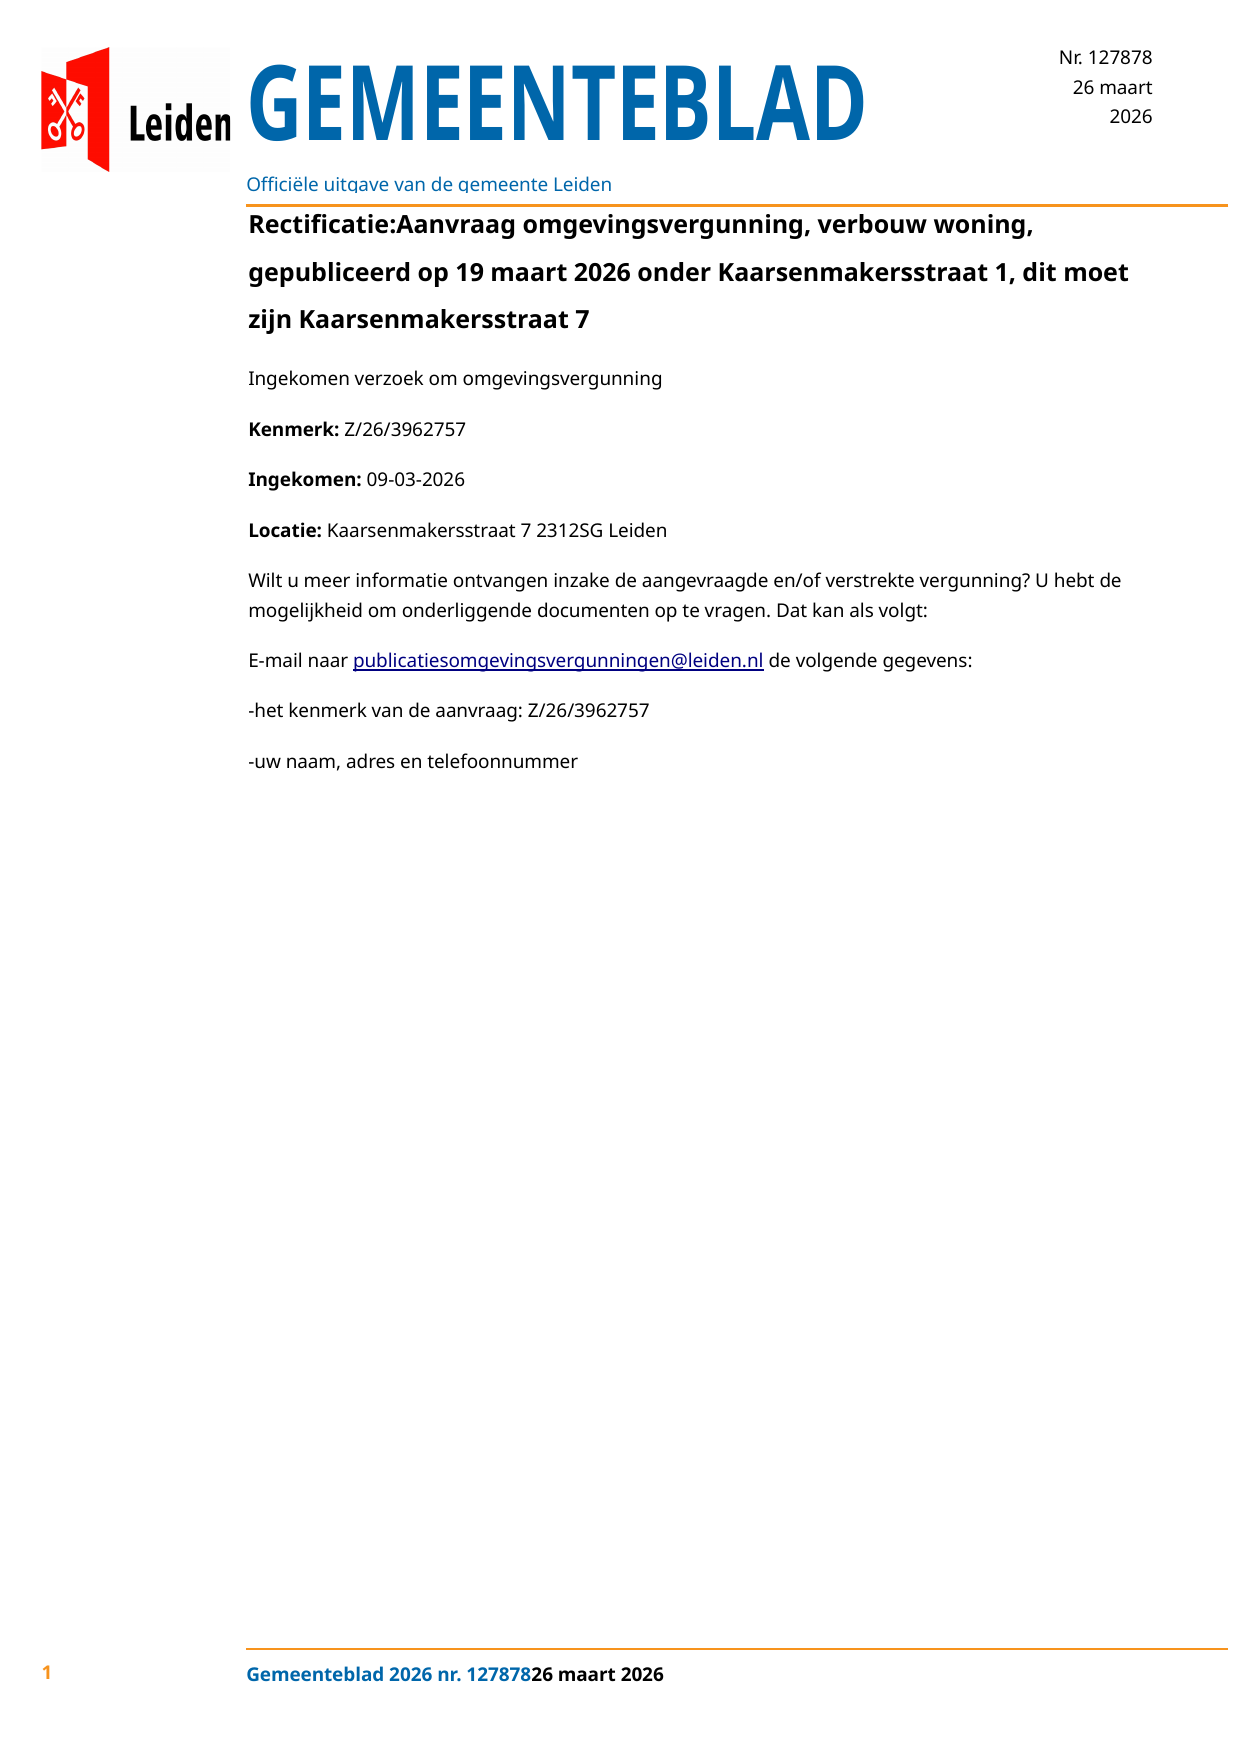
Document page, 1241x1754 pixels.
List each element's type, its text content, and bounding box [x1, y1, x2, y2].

text Ingekomen verzoek om omgevingsvergunning [248, 366, 1152, 391]
text Ingekomen: 09-03-2026 [248, 466, 1152, 492]
text -uw naam, adres en telefoonnummer [248, 748, 1152, 774]
text E-mail naar publicatiesomgevingsvergunningen@leiden.nl de volgende gegevens: [248, 647, 1152, 673]
text -het kenmerk van de aanvraag: Z/26/3962757 [248, 698, 1152, 723]
picture [41, 47, 231, 172]
text Rectificatie:Aanvraag omgevingsvergunning, verbouw woning, gepubliceerd op 19 maart 2026 onder Kaarsenmakersstraat 1, dit moet zijn Kaarsenmakersstraat 7 [248, 207, 1152, 336]
text Locatie: Kaarsenmakersstraat 7 2312SG Leiden [248, 517, 1152, 542]
text Wilt u meer informatie ontvangen inzake de aangevraagde en/of verstrekte vergunning? U hebt de mogelijkheid om onderliggende documenten op te vragen. Dat kan als volgt: [248, 567, 1152, 622]
text Kenmerk: Z/26/3962757 [248, 416, 1152, 442]
